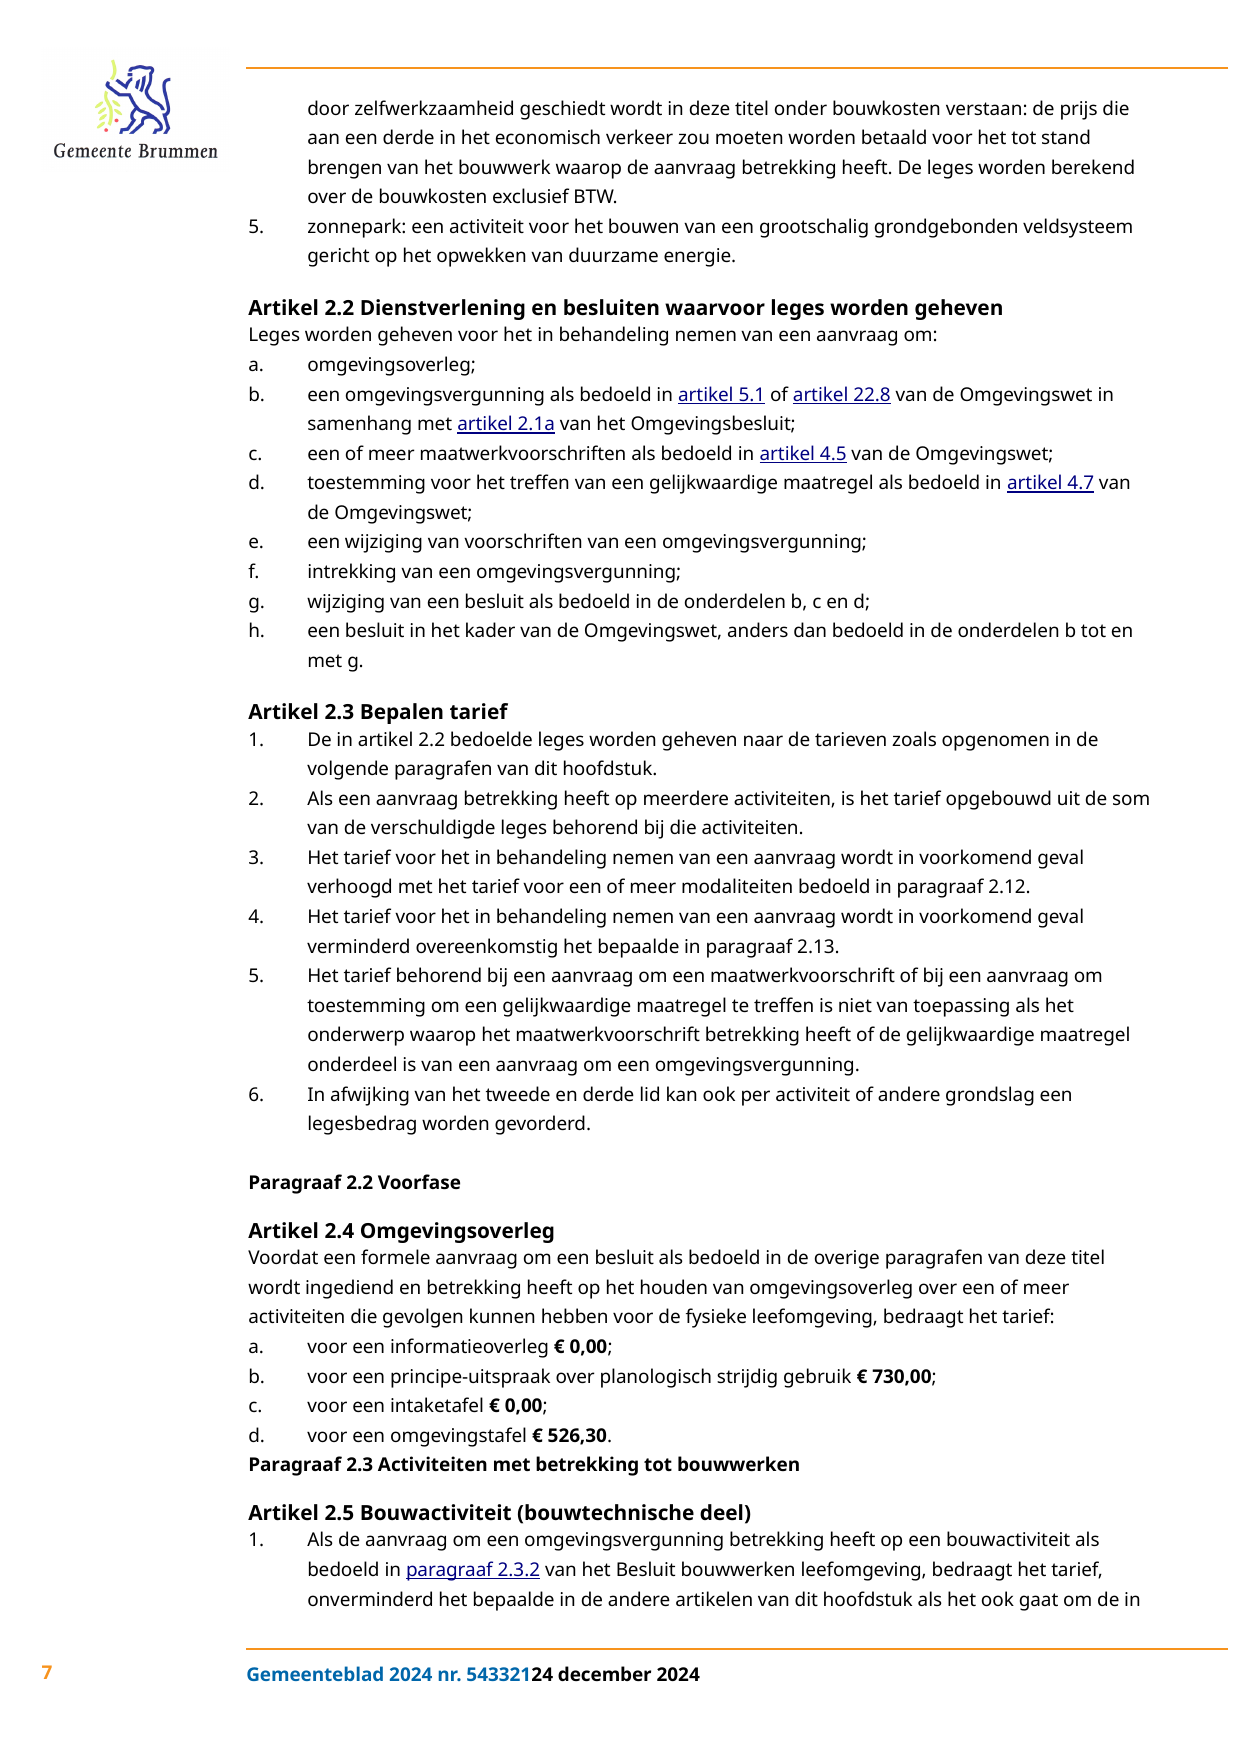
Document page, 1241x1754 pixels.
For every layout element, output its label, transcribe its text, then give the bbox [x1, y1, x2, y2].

list toestemming voor het treffen van een gelijkwaardige maatregel als bedoeld in artikel 4.7 van de Omgevingswet; [248, 469, 1152, 525]
list wijziging van een besluit als bedoeld in de onderdelen b, c en d; [248, 588, 1152, 613]
text Artikel 2.4 Omgevingsoverleg [248, 1216, 1152, 1244]
text Artikel 2.3 Bepalen tarief [248, 697, 1152, 726]
list In afwijking van het tweede en derde lid kan ook per activiteit of andere grondslag een legesbedrag worden gevorderd. [248, 1081, 1152, 1136]
list Als de aanvraag om een omgevingsvergunning betrekking heeft op een bouwactiviteit als bedoeld in paragraaf 2.3.2 van het Besluit bouwwerken leefomgeving, bedraagt het tarief, onverminderd het bepaalde in de andere artikelen van dit hoofdstuk als het ook gaat om de in [248, 1527, 1152, 1612]
list voor een principe-uitspraak over planologisch strijdig gebruik € 730,00; [248, 1363, 1152, 1389]
text Artikel 2.5 Bouwactiviteit (bouwtechnische deel) [248, 1498, 1152, 1527]
list door zelfwerkzaamheid geschiedt wordt in deze titel onder bouwkosten verstaan: de prijs die aan een derde in het economisch verkeer zou moeten worden betaald voor het tot stand brengen van het bouwwerk waarop de aanvraag betrekking heeft. De leges worden berekend over de bouwkosten exclusief BTW. [248, 95, 1152, 209]
text Voordat een formele aanvraag om een besluit als bedoeld in de overige paragrafen van deze titel wordt ingediend en betrekking heeft op het houden van omgevingsoverleg over een of meer activiteiten die gevolgen kunnen hebben voor de fysieke leefomgeving, bedraagt het tarief: [248, 1244, 1152, 1329]
list intrekking van een omgevingsvergunning; [248, 558, 1152, 584]
text Paragraaf 2.2 Voorfase [248, 1169, 1152, 1195]
list voor een omgevingstafel € 526,30. [248, 1422, 1152, 1448]
list een omgevingsvergunning als bedoeld in artikel 5.1 of artikel 22.8 van de Omgevingswet in samenhang met artikel 2.1a van het Omgevingsbesluit; [248, 381, 1152, 436]
list zonnepark: een activiteit voor het bouwen van een grootschalig grondgebonden veldsysteem gericht op het opwekken van duurzame energie. [248, 213, 1152, 268]
text Artikel 2.2 Dienstverlening en besluiten waarvoor leges worden geheven [248, 293, 1152, 322]
list omgevingsoverleg; [248, 351, 1152, 377]
list De in artikel 2.2 bedoelde leges worden geheven naar de tarieven zoals opgenomen in de volgende paragrafen van dit hoofdstuk. [248, 726, 1152, 781]
text Paragraaf 2.3 Activiteiten met betrekking tot bouwwerken [248, 1452, 1152, 1477]
picture [41, 47, 231, 172]
list Als een aanvraag betrekking heeft op meerdere activiteiten, is het tarief opgebouwd uit de som van de verschuldigde leges behorend bij die activiteiten. [248, 785, 1152, 840]
list een besluit in het kader van de Omgevingswet, anders dan bedoeld in de onderdelen b tot en met g. [248, 617, 1152, 673]
list een of meer maatwerkvoorschriften als bedoeld in artikel 4.5 van de Omgevingswet; [248, 440, 1152, 466]
list voor een informatieoverleg € 0,00; [248, 1333, 1152, 1359]
list Het tarief voor het in behandeling nemen van een aanvraag wordt in voorkomend geval verhoogd met het tarief voor een of meer modaliteiten bedoeld in paragraaf 2.12. [248, 844, 1152, 899]
text Leges worden geheven voor het in behandeling nemen van een aanvraag om: [248, 322, 1152, 347]
list een wijziging van voorschriften van een omgevingsvergunning; [248, 529, 1152, 554]
list voor een intaketafel € 0,00; [248, 1392, 1152, 1418]
list Het tarief voor het in behandeling nemen van een aanvraag wordt in voorkomend geval verminderd overeenkomstig het bepaalde in paragraaf 2.13. [248, 903, 1152, 959]
list Het tarief behorend bij een aanvraag om een maatwerkvoorschrift of bij een aanvraag om toestemming om een gelijkwaardige maatregel te treffen is niet van toepassing als het onderwerp waarop het maatwerkvoorschrift betrekking heeft of de gelijkwaardige maatregel onderdeel is van een aanvraag om een omgevingsvergunning. [248, 962, 1152, 1077]
